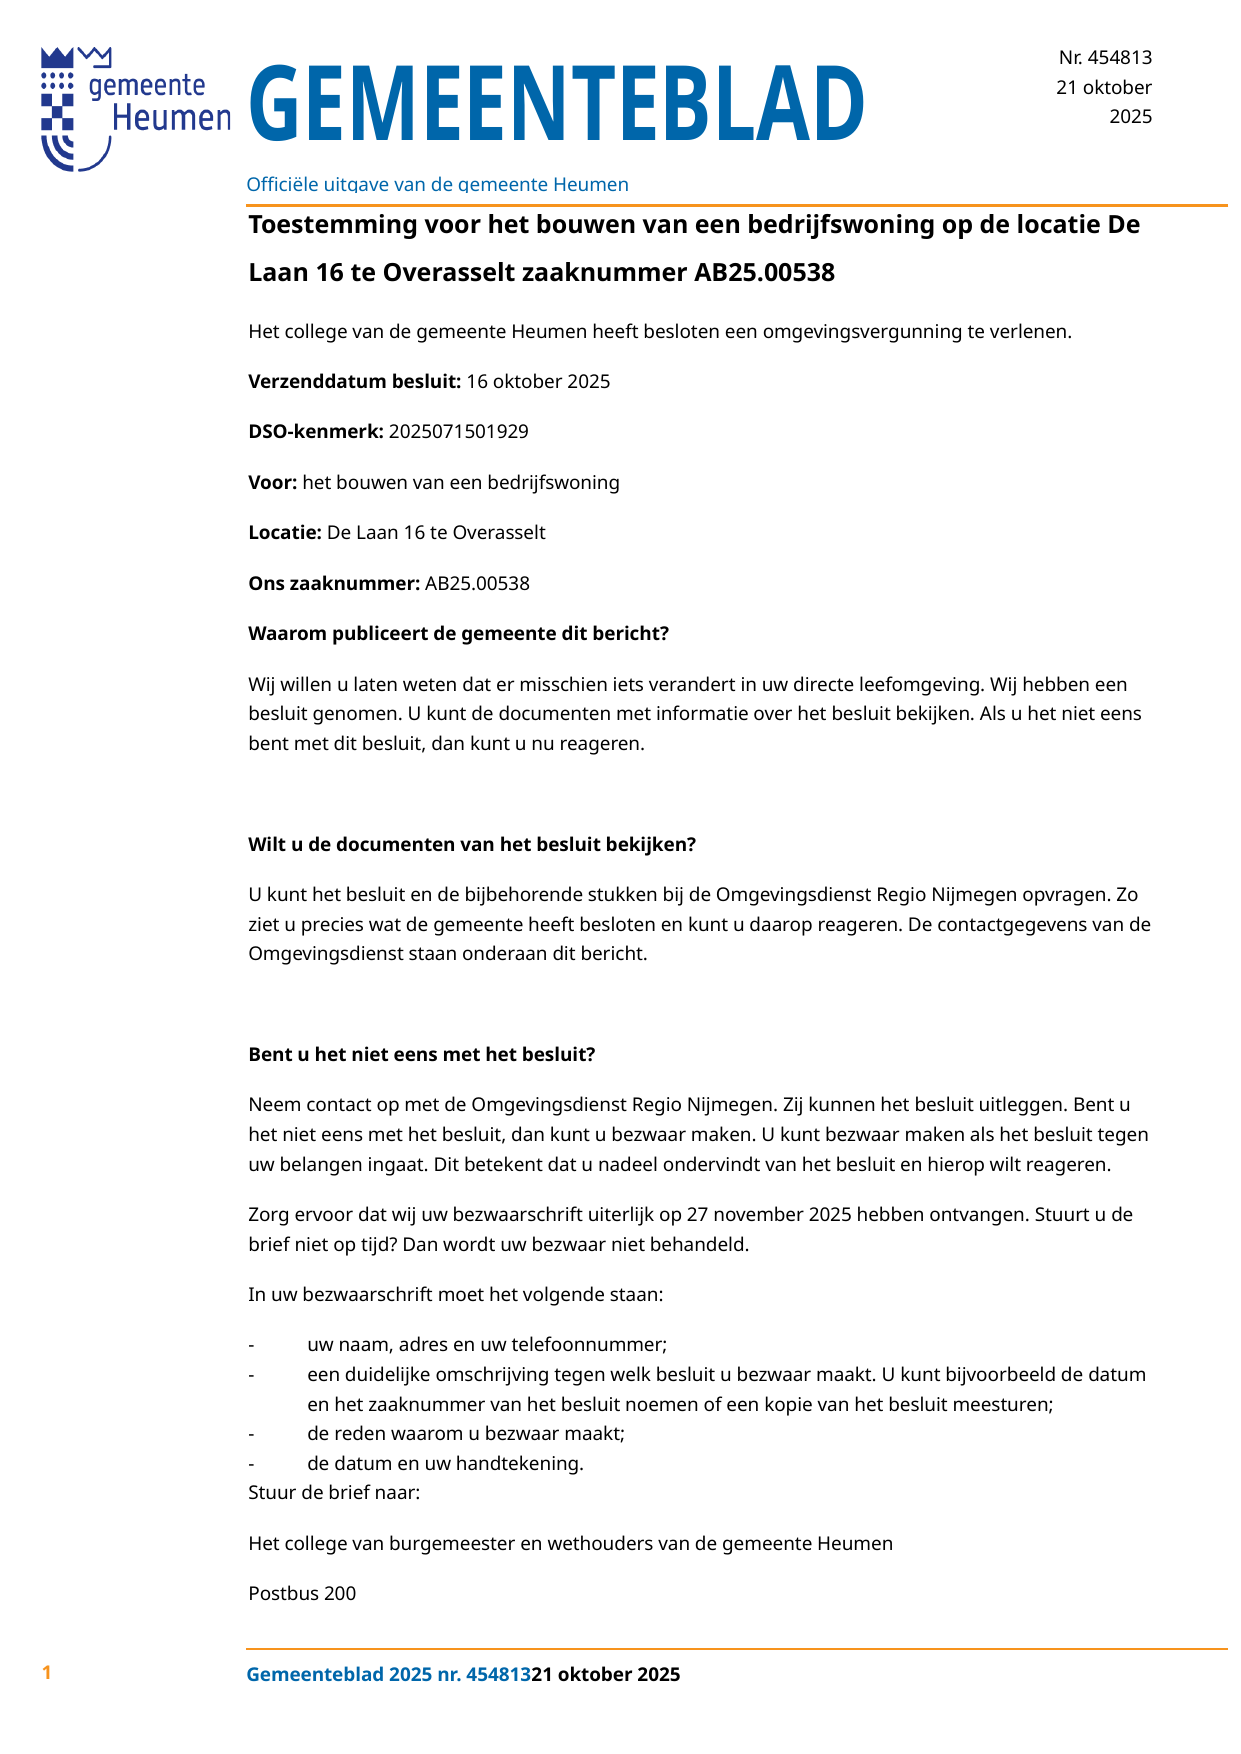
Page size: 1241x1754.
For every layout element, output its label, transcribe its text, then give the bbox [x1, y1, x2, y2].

text Het college van burgemeester en wethouders van de gemeente Heumen [248, 1530, 1152, 1556]
text Waarom publiceert de gemeente dit bericht? [248, 620, 1152, 646]
text Bent u het niet eens met het besluit? [248, 1041, 1152, 1067]
text Stuur de brief naar: [248, 1479, 1152, 1505]
list uw naam, adres en uw telefoonnummer; [248, 1332, 1152, 1357]
text U kunt het besluit en de bijbehorende stukken bij de Omgevingsdienst Regio Nijmegen opvragen. Zo ziet u precies wat de gemeente heeft besloten en kunt u daarop reageren. De contactgegevens van de Omgevingsdienst staan onderaan dit bericht. [248, 881, 1152, 966]
text Postbus 200 [248, 1580, 1152, 1606]
text DSO-kenmerk: 2025071501929 [248, 419, 1152, 444]
text Wij willen u laten weten dat er misschien iets verandert in uw directe leefomgeving. Wij hebben een besluit genomen. U kunt de documenten met informatie over het besluit bekijken. Als u het niet eens bent met dit besluit, dan kunt u nu reageren. [248, 671, 1152, 756]
text Zorg ervoor dat wij uw bezwaarschrift uiterlijk op 27 november 2025 hebben ontvangen. Stuurt u de brief niet op tijd? Dan wordt uw bezwaar niet behandeld. [248, 1201, 1152, 1257]
text Wilt u de documenten van het besluit bekijken? [248, 831, 1152, 857]
list de reden waarom u bezwaar maakt; [248, 1420, 1152, 1446]
picture [41, 47, 231, 172]
text Ons zaaknummer: AB25.00538 [248, 570, 1152, 596]
text Het college van de gemeente Heumen heeft besloten een omgevingsvergunning te verlenen. [248, 318, 1152, 344]
list een duidelijke omschrijving tegen welk besluit u bezwaar maakt. U kunt bijvoorbeeld de datum en het zaaknummer van het besluit noemen of een kopie van het besluit meesturen; [248, 1361, 1152, 1417]
text Toestemming voor het bouwen van een bedrijfswoning op de locatie De Laan 16 te Overasselt zaaknummer AB25.00538 [248, 207, 1152, 288]
text Neem contact op met de Omgevingsdienst Regio Nijmegen. Zij kunnen het besluit uitleggen. Bent u het niet eens met het besluit, dan kunt u bezwaar maken. U kunt bezwaar maken als het besluit tegen uw belangen ingaat. Dit betekent dat u nadeel ondervindt van het besluit en hierop wilt reageren. [248, 1092, 1152, 1177]
text Voor: het bouwen van een bedrijfswoning [248, 469, 1152, 495]
text Verzenddatum besluit: 16 oktober 2025 [248, 368, 1152, 394]
list de datum en uw handtekening. [248, 1450, 1152, 1476]
text Locatie: De Laan 16 te Overasselt [248, 519, 1152, 545]
text In uw bezwaarschrift moet het volgende staan: [248, 1281, 1152, 1307]
